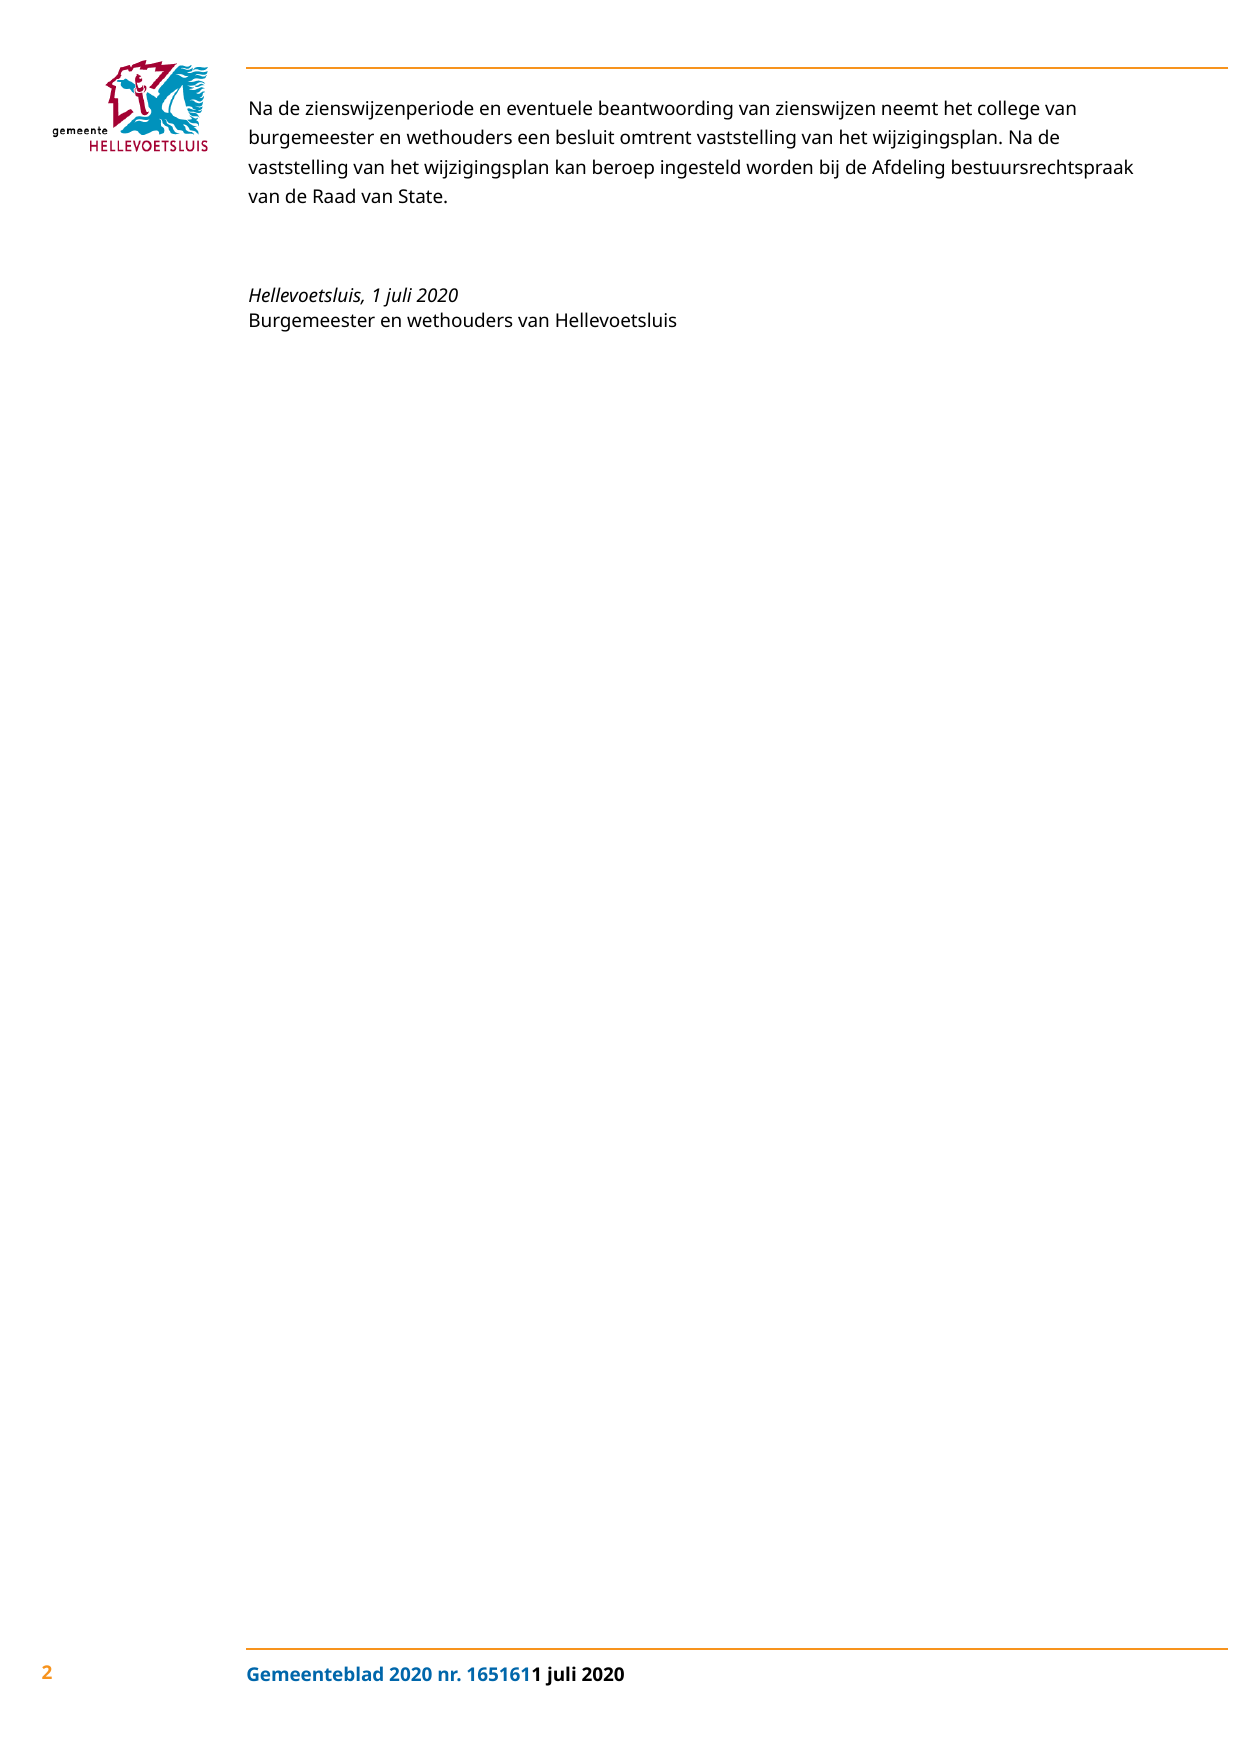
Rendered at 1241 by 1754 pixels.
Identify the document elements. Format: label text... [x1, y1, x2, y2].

text Na de zienswijzenperiode en eventuele beantwoording van zienswijzen neemt het college van burgemeester en wethouders een besluit omtrent vaststelling van het wijzigingsplan. Na de vaststelling van het wijzigingsplan kan beroep ingesteld worden bij de Afdeling bestuursrechtspraak van de Raad van State. [248, 95, 1152, 209]
picture [41, 47, 231, 172]
text Hellevoetsluis, 1 juli 2020 [248, 282, 1152, 307]
text Burgemeester en wethouders van Hellevoetsluis [248, 307, 1152, 333]
